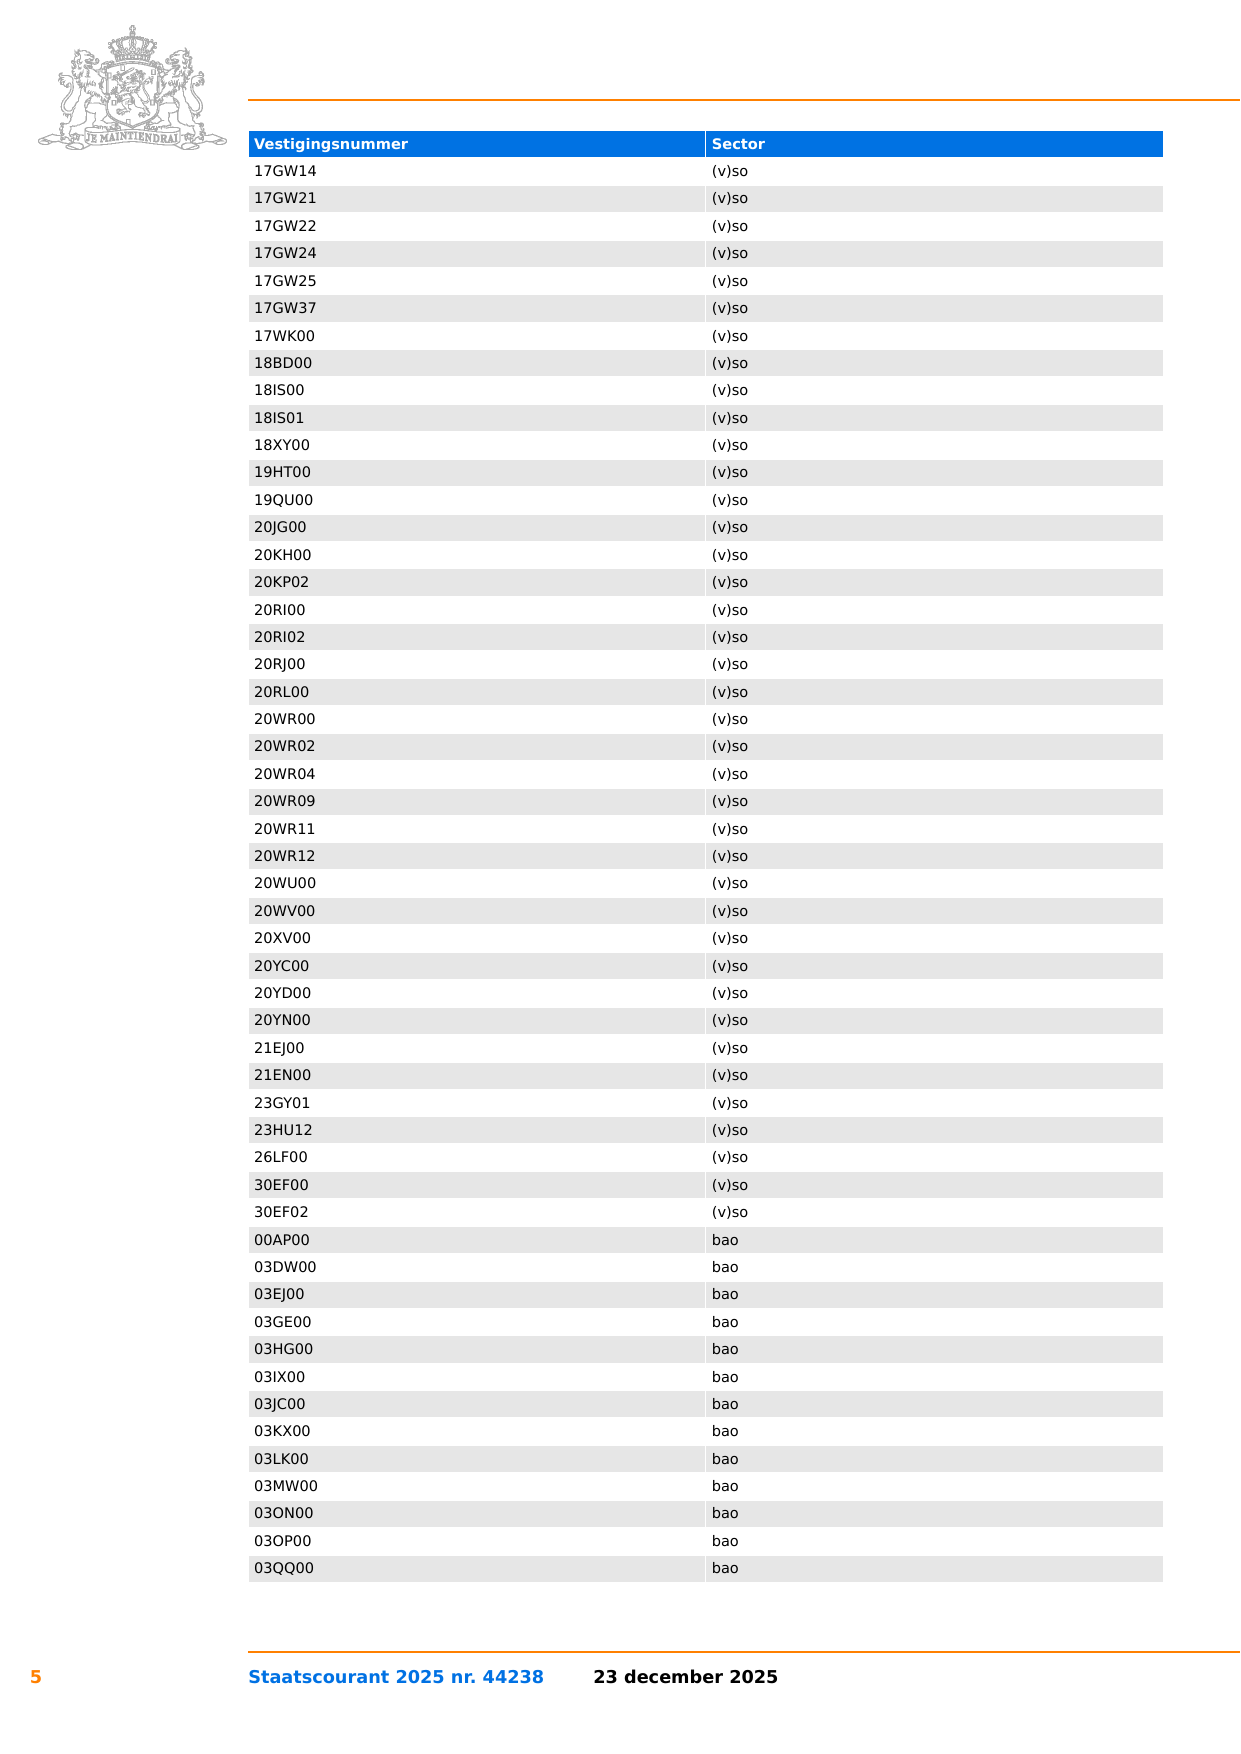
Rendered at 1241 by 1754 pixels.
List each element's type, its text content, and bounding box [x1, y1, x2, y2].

table_cell (v)so [706, 679, 1163, 705]
table_cell (v)so [706, 953, 1163, 979]
table_cell (v)so [706, 213, 1163, 239]
table_cell 20WR04 [249, 761, 705, 787]
table_cell 03JC00 [249, 1391, 705, 1417]
table_cell (v)so [706, 268, 1163, 294]
table_cell 03ON00 [249, 1501, 705, 1527]
table_cell (v)so [706, 515, 1163, 541]
table_cell 20RL00 [249, 679, 705, 705]
table_cell 20RI00 [249, 597, 705, 623]
table_cell 00AP00 [249, 1227, 705, 1253]
table_cell bao [706, 1336, 1163, 1363]
table_cell bao [706, 1528, 1163, 1554]
picture [38, 25, 227, 150]
table_cell 20WR12 [249, 843, 705, 869]
table_cell bao [706, 1473, 1163, 1500]
table_cell 30EF02 [249, 1199, 705, 1226]
table_cell 26LF00 [249, 1145, 705, 1171]
table_cell 20RJ00 [249, 651, 705, 678]
table_cell (v)so [706, 1145, 1163, 1171]
table_cell 18IS01 [249, 405, 705, 431]
table_cell (v)so [706, 542, 1163, 568]
table_cell (v)so [706, 350, 1163, 376]
table_cell 03EJ00 [249, 1282, 705, 1308]
table_cell bao [706, 1556, 1163, 1582]
table_cell (v)so [706, 624, 1163, 650]
table_cell (v)so [706, 789, 1163, 815]
table_cell (v)so [706, 186, 1163, 212]
table_cell 20WR11 [249, 816, 705, 842]
table_cell 23GY01 [249, 1090, 705, 1116]
table_cell (v)so [706, 734, 1163, 760]
table_cell bao [706, 1446, 1163, 1472]
table_cell (v)so [706, 569, 1163, 596]
table_cell 17GW22 [249, 213, 705, 239]
table_cell 21EJ00 [249, 1035, 705, 1061]
table_cell 03HG00 [249, 1336, 705, 1363]
table_cell 03IX00 [249, 1364, 705, 1390]
table_cell (v)so [706, 925, 1163, 952]
table_cell (v)so [706, 323, 1163, 349]
table_cell 20WV00 [249, 898, 705, 924]
table_cell 18BD00 [249, 350, 705, 376]
table_cell bao [706, 1254, 1163, 1281]
table_cell (v)so [706, 241, 1163, 267]
table_cell (v)so [706, 405, 1163, 431]
table_cell bao [706, 1364, 1163, 1390]
table_cell (v)so [706, 378, 1163, 404]
table_cell 20YN00 [249, 1008, 705, 1034]
table_cell bao [706, 1282, 1163, 1308]
table_cell 18IS00 [249, 378, 705, 404]
table_cell bao [706, 1309, 1163, 1335]
table_cell bao [706, 1501, 1163, 1527]
table_cell 23HU12 [249, 1117, 705, 1143]
table_cell 03OP00 [249, 1528, 705, 1554]
table_header Sector [706, 131, 1163, 157]
table_cell 17GW24 [249, 241, 705, 267]
table_cell (v)so [706, 898, 1163, 924]
table_cell 19QU00 [249, 487, 705, 513]
table_cell 03KX00 [249, 1419, 705, 1445]
table_cell 20JG00 [249, 515, 705, 541]
table_cell 20RI02 [249, 624, 705, 650]
table_cell 17WK00 [249, 323, 705, 349]
table_cell (v)so [706, 1063, 1163, 1089]
table_cell (v)so [706, 761, 1163, 787]
table_cell (v)so [706, 1199, 1163, 1226]
table_cell (v)so [706, 295, 1163, 322]
table_cell (v)so [706, 980, 1163, 1007]
table_cell 20XV00 [249, 925, 705, 952]
table_cell 20KP02 [249, 569, 705, 596]
table_cell 19HT00 [249, 460, 705, 486]
table_cell (v)so [706, 1035, 1163, 1061]
table_cell 03DW00 [249, 1254, 705, 1281]
table_cell 03GE00 [249, 1309, 705, 1335]
table_cell 20WR02 [249, 734, 705, 760]
table_cell (v)so [706, 597, 1163, 623]
table_cell 20WR00 [249, 706, 705, 733]
table_cell 17GW21 [249, 186, 705, 212]
table_cell 20WU00 [249, 871, 705, 897]
table_cell 20YC00 [249, 953, 705, 979]
table_cell 03LK00 [249, 1446, 705, 1472]
table_cell 20YD00 [249, 980, 705, 1007]
table_cell 18XY00 [249, 432, 705, 459]
table_cell 20KH00 [249, 542, 705, 568]
table_cell (v)so [706, 651, 1163, 678]
table_cell 17GW37 [249, 295, 705, 322]
table_cell 21EN00 [249, 1063, 705, 1089]
table_cell (v)so [706, 1090, 1163, 1116]
table_cell (v)so [706, 816, 1163, 842]
table_cell (v)so [706, 487, 1163, 513]
table_cell bao [706, 1227, 1163, 1253]
table_cell (v)so [706, 460, 1163, 486]
table_cell (v)so [706, 432, 1163, 459]
table_cell bao [706, 1391, 1163, 1417]
table_cell (v)so [706, 706, 1163, 733]
table_cell (v)so [706, 158, 1163, 185]
table_cell 03MW00 [249, 1473, 705, 1500]
table_header Vestigingsnummer [249, 131, 705, 157]
table_cell 30EF00 [249, 1172, 705, 1198]
table_cell 20WR09 [249, 789, 705, 815]
table_cell 17GW14 [249, 158, 705, 185]
table_cell bao [706, 1419, 1163, 1445]
table_cell (v)so [706, 843, 1163, 869]
table_cell (v)so [706, 1008, 1163, 1034]
table_cell (v)so [706, 1172, 1163, 1198]
table_cell (v)so [706, 871, 1163, 897]
table_cell 17GW25 [249, 268, 705, 294]
table_cell (v)so [706, 1117, 1163, 1143]
table_cell 03QQ00 [249, 1556, 705, 1582]
